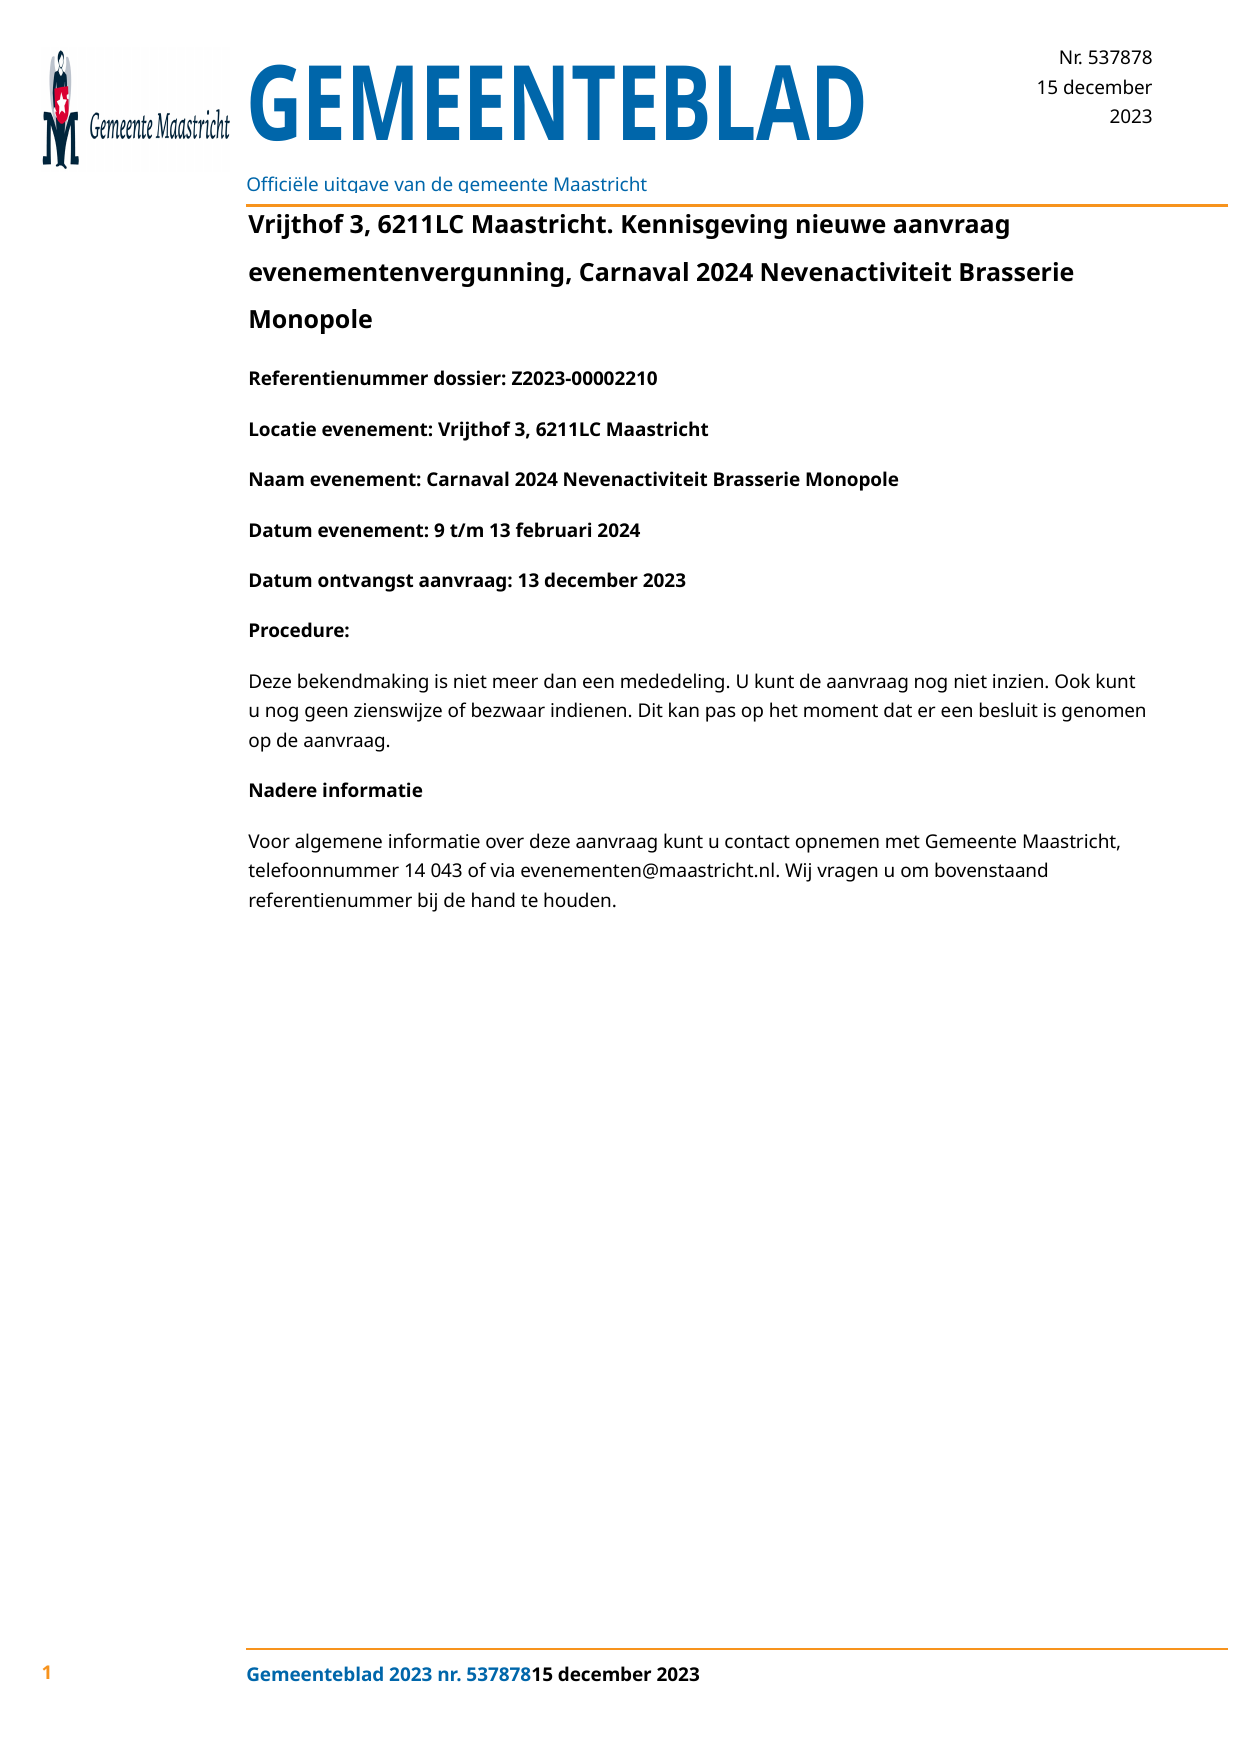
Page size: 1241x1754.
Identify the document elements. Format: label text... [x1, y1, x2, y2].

text Voor algemene informatie over deze aanvraag kunt u contact opnemen met Gemeente Maastricht, telefoonnummer 14 043 of via evenementen@maastricht.nl. Wij vragen u om bovenstaand referentienummer bij de hand te houden. [248, 828, 1152, 913]
text Locatie evenement: Vrijthof 3, 6211LC Maastricht [248, 416, 1152, 442]
text Datum ontvangst aanvraag: 13 december 2023 [248, 567, 1152, 593]
picture [41, 47, 231, 172]
text Datum evenement: 9 t/m 13 februari 2024 [248, 517, 1152, 542]
text Deze bekendmaking is niet meer dan een mededeling. U kunt de aanvraag nog niet inzien. Ook kunt u nog geen zienswijze of bezwaar indienen. Dit kan pas op het moment dat er een besluit is genomen op de aanvraag. [248, 668, 1152, 753]
text Referentienummer dossier: Z2023-00002210 [248, 366, 1152, 391]
text Procedure: [248, 618, 1152, 643]
text Naam evenement: Carnaval 2024 Nevenactiviteit Brasserie Monopole [248, 466, 1152, 492]
text Vrijthof 3, 6211LC Maastricht. Kennisgeving nieuwe aanvraag evenementenvergunning, Carnaval 2024 Nevenactiviteit Brasserie Monopole [248, 207, 1152, 336]
text Nadere informatie [248, 778, 1152, 803]
